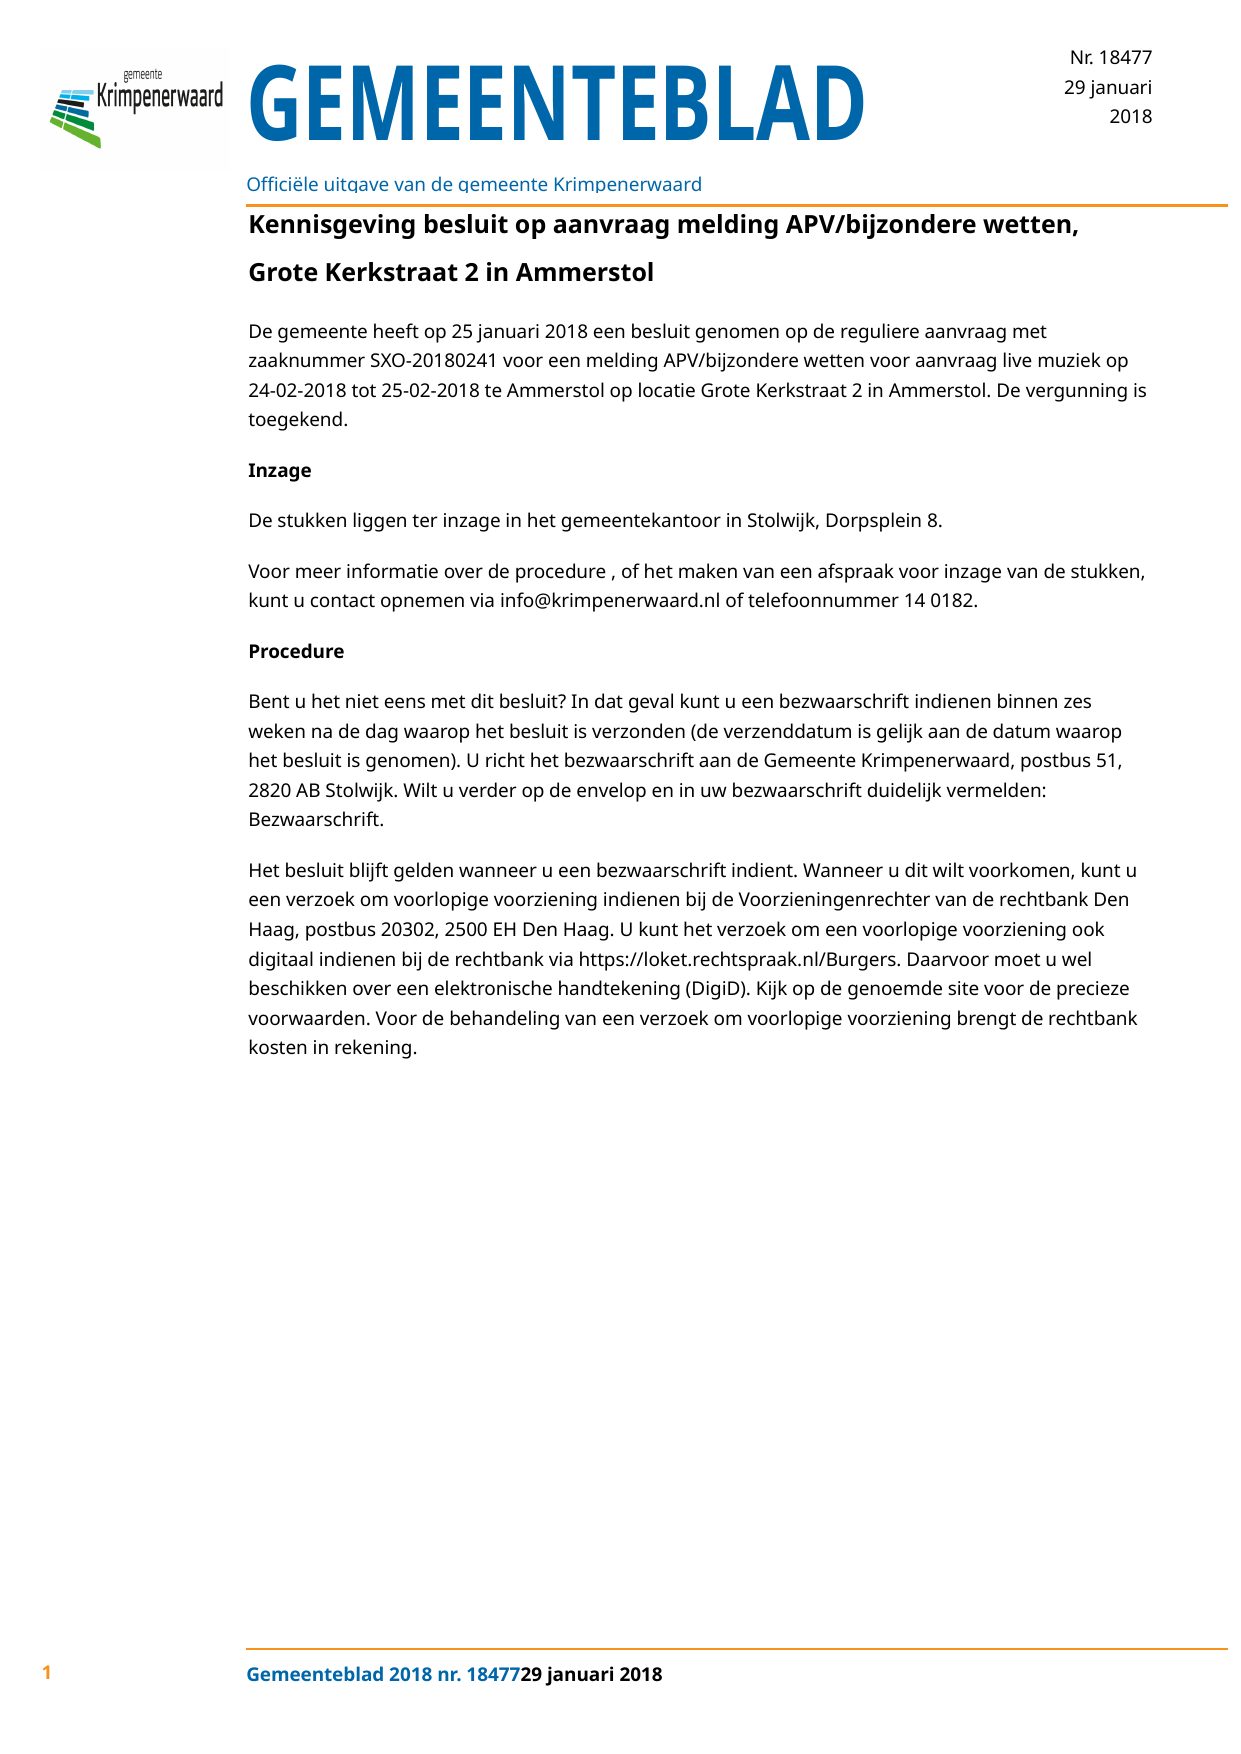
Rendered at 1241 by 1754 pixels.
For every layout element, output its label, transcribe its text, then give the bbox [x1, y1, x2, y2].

text Het besluit blijft gelden wanneer u een bezwaarschrift indient. Wanneer u dit wilt voorkomen, kunt u een verzoek om voorlopige voorziening indienen bij de Voorzieningenrechter van de rechtbank Den Haag, postbus 20302, 2500 EH Den Haag. U kunt het verzoek om een voorlopige voorziening ook digitaal indienen bij de rechtbank via https://loket.rechtspraak.nl/Burgers. Daarvoor moet u wel beschikken over een elektronische handtekening (DigiD). Kijk op de genoemde site voor de precieze voorwaarden. Voor de behandeling van een verzoek om voorlopige voorziening brengt de rechtbank kosten in rekening. [248, 857, 1152, 1060]
text De gemeente heeft op 25 januari 2018 een besluit genomen op de reguliere aanvraag met zaaknummer SXO-20180241 voor een melding APV/bijzondere wetten voor aanvraag live muziek op 24-02-2018 tot 25-02-2018 te Ammerstol op locatie Grote Kerkstraat 2 in Ammerstol. De vergunning is toegekend. [248, 318, 1152, 432]
text Voor meer informatie over de procedure , of het maken van een afspraak voor inzage van de stukken, kunt u contact opnemen via info@krimpenerwaard.nl of telefoonnummer 14 0182. [248, 558, 1152, 613]
text Kennisgeving besluit op aanvraag melding APV/bijzondere wetten, Grote Kerkstraat 2 in Ammerstol [248, 207, 1152, 288]
picture [41, 47, 231, 172]
text Inzage [248, 457, 1152, 483]
text Procedure [248, 638, 1152, 664]
text Bent u het niet eens met dit besluit? In dat geval kunt u een bezwaarschrift indienen binnen zes weken na de dag waarop het besluit is verzonden (de verzenddatum is gelijk aan de datum waarop het besluit is genomen). U richt het bezwaarschrift aan de Gemeente Krimpenerwaard, postbus 51, 2820 AB Stolwijk. Wilt u verder op de envelop en in uw bezwaarschrift duidelijk vermelden: Bezwaarschrift. [248, 688, 1152, 832]
text De stukken liggen ter inzage in het gemeentekantoor in Stolwijk, Dorpsplein 8. [248, 507, 1152, 533]
